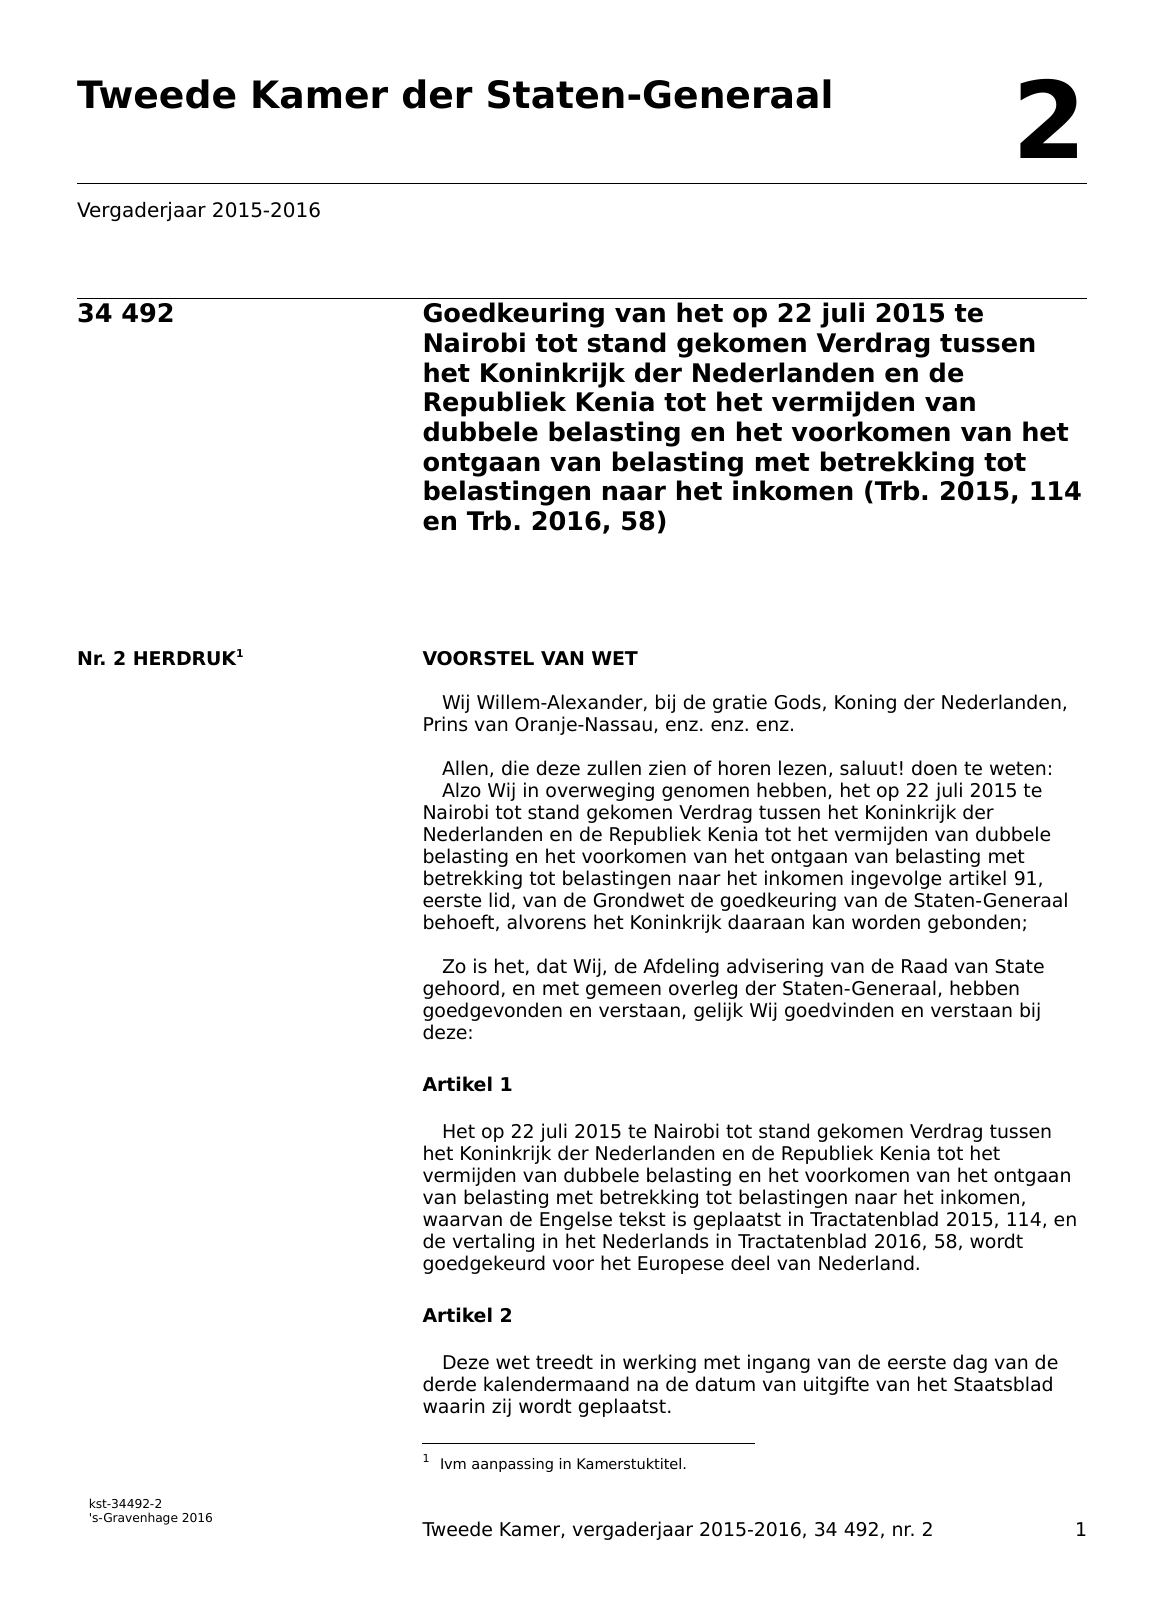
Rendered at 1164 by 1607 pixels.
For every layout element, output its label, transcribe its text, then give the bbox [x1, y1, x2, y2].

subtitle Artikel 2 [422, 1304, 1087, 1327]
text Ivm aanpassing in Kamerstuktitel. [422, 1452, 1087, 1474]
subtitle Nr. 2 HERDRUK VOORSTEL VAN WET [77, 647, 1087, 669]
text Alzo Wij in overweging genomen hebben, het op 22 juli 2015 te Nairobi tot stand gekomen Verdrag tussen het Koninkrijk der Nederlanden en de Republiek Kenia tot het vermijden van dubbele belasting en het voorkomen van het ontgaan van belasting met betrekking tot belastingen naar het inkomen ingevolge artikel 91, eerste lid, van de Grondwet de goedkeuring van de Staten-Generaal behoeft, alvorens het Koninkrijk daaraan kan worden gebonden; [422, 780, 1087, 934]
text 's-Gravenhage 2016 [88, 1511, 323, 1525]
text Deze wet treedt in werking met ingang van de eerste dag van de derde kalendermaand na de datum van uitgifte van het Staatsblad waarin zij wordt geplaatst. [422, 1352, 1087, 1417]
text Zo is het, dat Wij, de Afdeling advisering van de Raad van State gehoord, en met gemeen overleg der Staten-Generaal, hebben goedgevonden en verstaan, gelijk Wij goedvinden en verstaan bij deze: [422, 956, 1087, 1044]
text kst-34492-2 [88, 1497, 323, 1511]
table_header 2 [886, 59, 1087, 183]
subtitle Artikel 1 [422, 1074, 1087, 1096]
table_cell Vergaderjaar 2015-2016 [77, 184, 1087, 298]
text Het op 22 juli 2015 te Nairobi tot stand gekomen Verdrag tussen het Koninkrijk der Nederlanden en de Republiek Kenia tot het vermijden van dubbele belasting en het voorkomen van het ontgaan van belasting met betrekking tot belastingen naar het inkomen, waarvan de Engelse tekst is geplaatst in Tractatenblad 2015, 114, en de vertaling in het Nederlands in Tractatenblad 2016, 58, wordt goedgekeurd voor het Europese deel van Nederland. [422, 1121, 1087, 1274]
subtitle 34 492 Goedkeuring van het op 22 juli 2015 te Nairobi tot stand gekomen Verdrag tussen het Koninkrijk der Nederlanden en de Republiek Kenia tot het vermijden van dubbele belasting en het voorkomen van het ontgaan van belasting met betrekking tot belastingen naar het inkomen (Trb. 2015, 114 en Trb. 2016, 58) [77, 299, 1087, 536]
text Wij Willem-Alexander, bij de gratie Gods, Koning der Nederlanden, Prins van Oranje-Nassau, enz. enz. enz. [422, 692, 1087, 736]
text Allen, die deze zullen zien of horen lezen, saluut! doen te weten: [422, 758, 1087, 780]
table_header Tweede Kamer der Staten-Generaal [77, 59, 886, 183]
